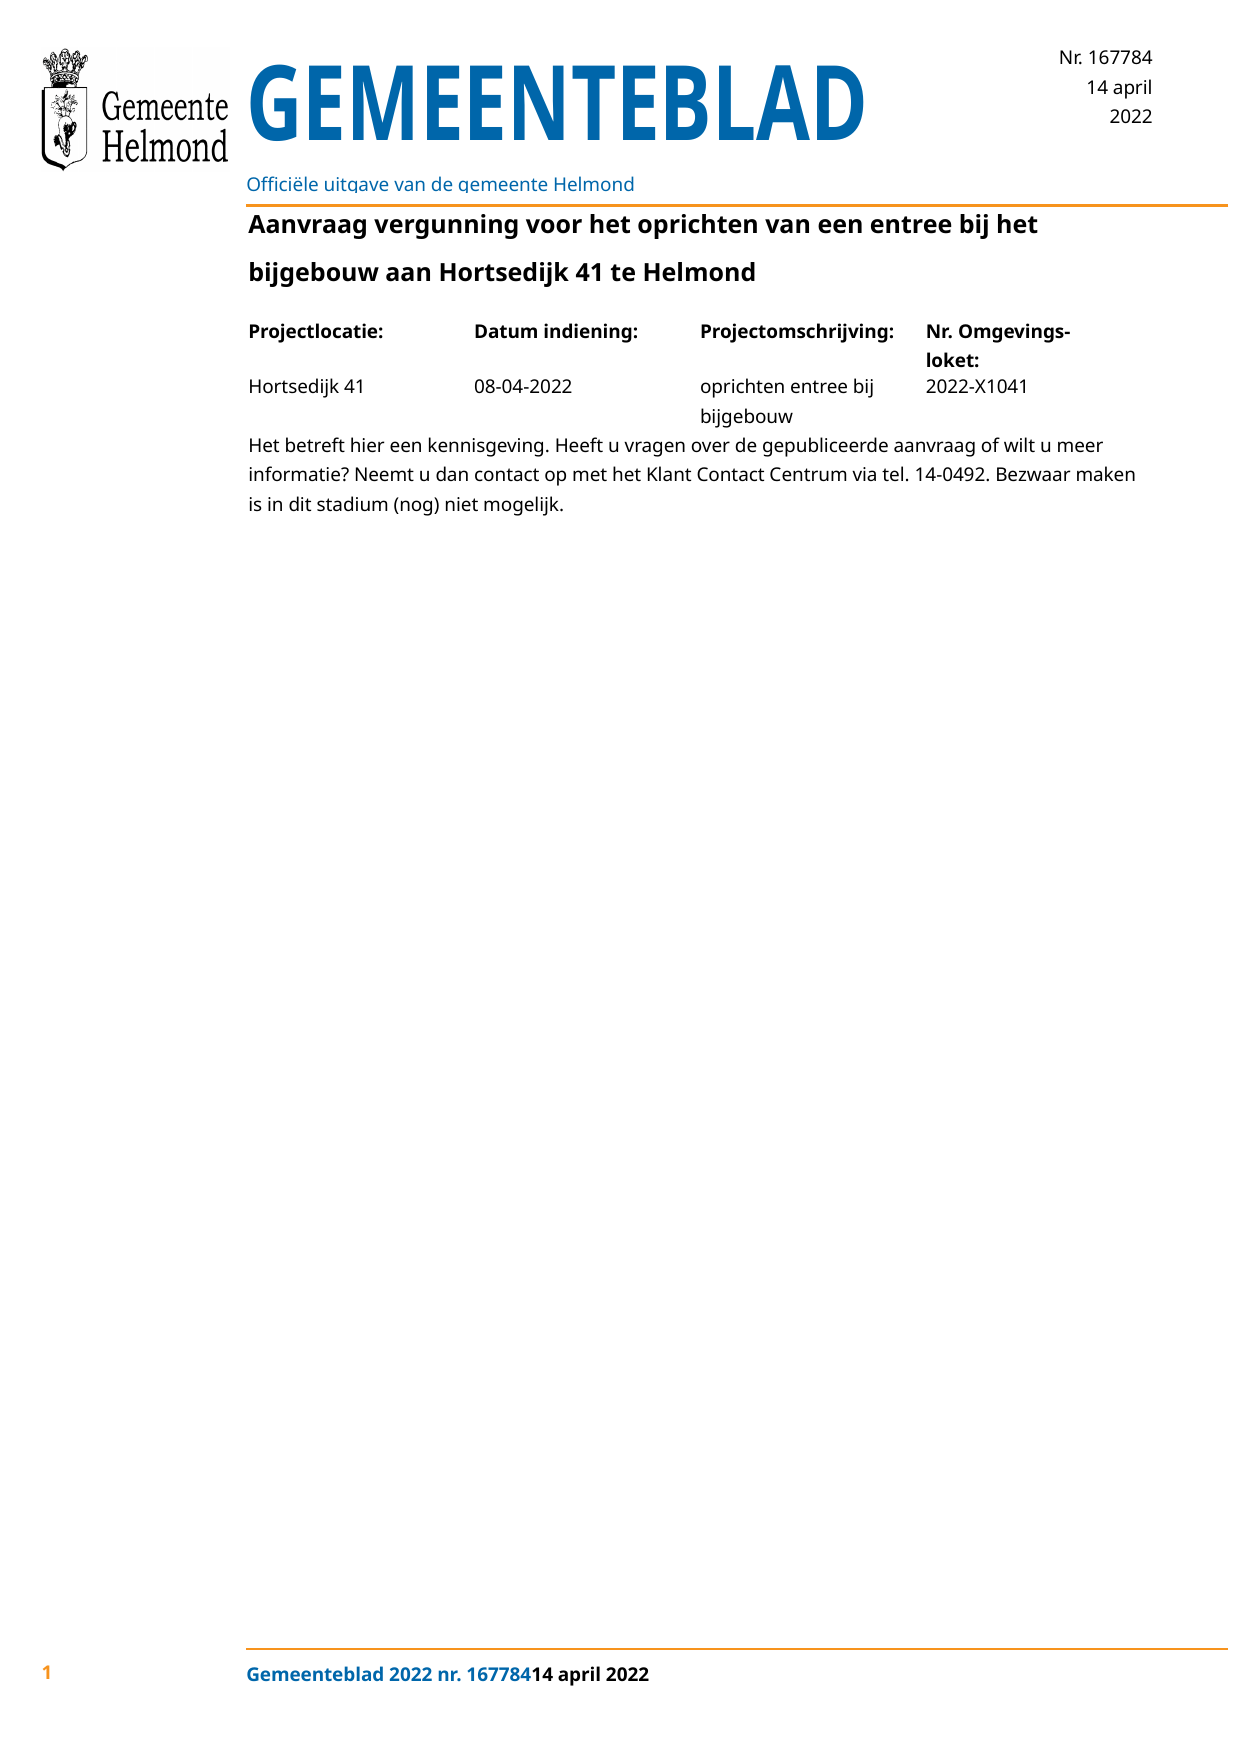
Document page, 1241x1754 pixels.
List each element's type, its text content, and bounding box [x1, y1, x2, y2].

text Aanvraag vergunning voor het oprichten van een entree bij het bijgebouw aan Hortsedijk 41 te Helmond [248, 207, 1152, 288]
table_header Projectlocatie: [248, 318, 474, 373]
text Het betreft hier een kennisgeving. Heeft u vragen over de gepubliceerde aanvraag of wilt u meer informatie? Neemt u dan contact op met het Klant Contact Centrum via tel. 14-0492. Bezwaar maken is in dit stadium (nog) niet mogelijk. [248, 432, 1152, 517]
table_header Datum indiening: [474, 318, 700, 373]
table_header Nr. Omgevings- loket: [926, 318, 1152, 373]
table_cell 2022-X1041 [926, 373, 1152, 429]
table_cell Hortsedijk 41 [248, 373, 474, 429]
table_cell oprichten entree bij bijgebouw [700, 373, 926, 429]
table_cell 08-04-2022 [474, 373, 700, 429]
table_header Projectomschrijving: [700, 318, 926, 373]
picture [41, 47, 231, 172]
